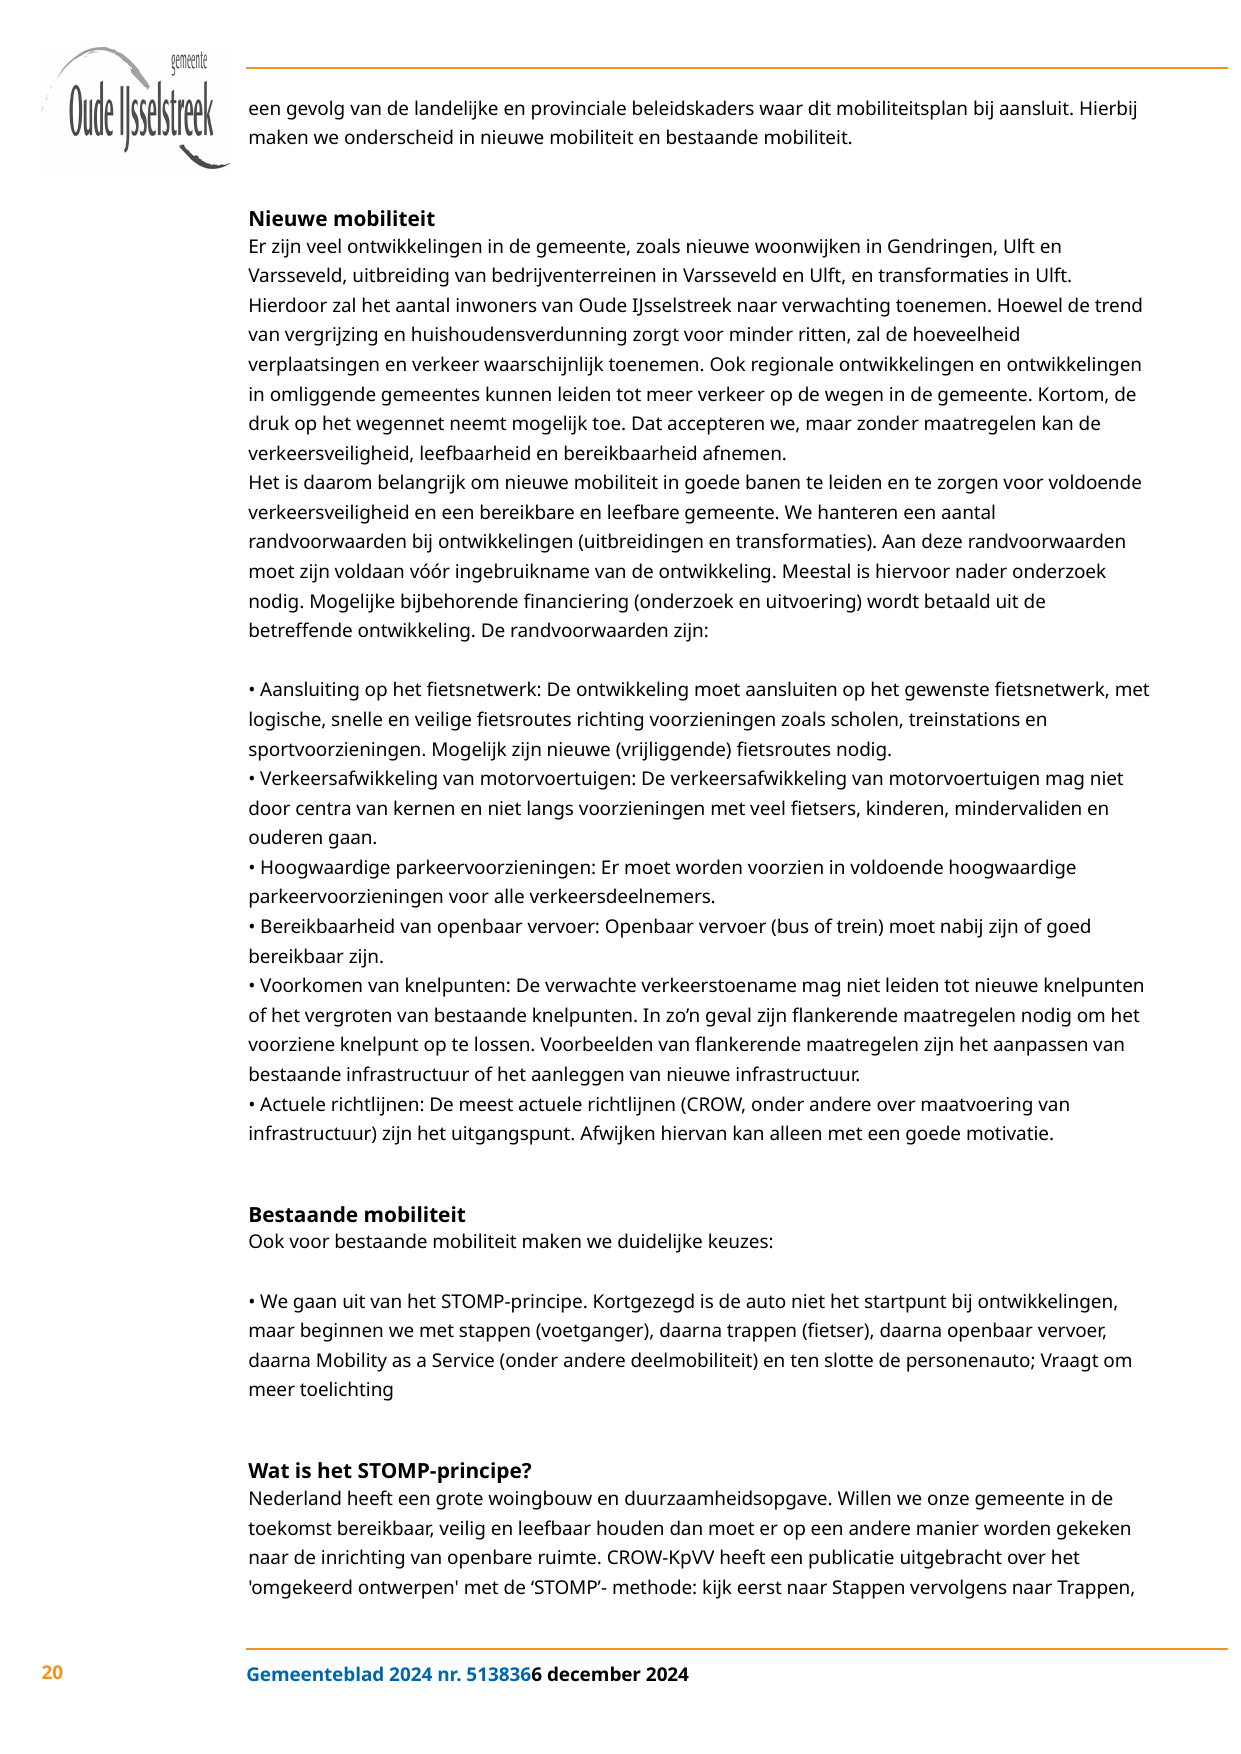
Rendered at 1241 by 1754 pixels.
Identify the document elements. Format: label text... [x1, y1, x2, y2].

text Het is daarom belangrijk om nieuwe mobiliteit in goede banen te leiden en te zorgen voor voldoende verkeersveiligheid en een bereikbare en leefbare gemeente. We hanteren een aantal randvoorwaarden bij ontwikkelingen (uitbreidingen en transformaties). Aan deze randvoorwaarden moet zijn voldaan vóór ingebruikname van de ontwikkeling. Meestal is hiervoor nader onderzoek nodig. Mogelijke bijbehorende financiering (onderzoek en uitvoering) wordt betaald uit de betreffende ontwikkeling. De randvoorwaarden zijn: [248, 469, 1152, 643]
text Er zijn veel ontwikkelingen in de gemeente, zoals nieuwe woonwijken in Gendringen, Ulft en Varsseveld, uitbreiding van bedrijventerreinen in Varsseveld en Ulft, en transformaties in Ulft. Hierdoor zal het aantal inwoners van Oude IJsselstreek naar verwachting toenemen. Hoewel de trend van vergrijzing en huishoudensverdunning zorgt voor minder ritten, zal de hoeveelheid verplaatsingen en verkeer waarschijnlijk toenemen. Ook regionale ontwikkelingen en ontwikkelingen in omliggende gemeentes kunnen leiden tot meer verkeer op de wegen in de gemeente. Kortom, de druk op het wegennet neemt mogelijk toe. Dat accepteren we, maar zonder maatregelen kan de verkeersveiligheid, leefbaarheid en bereikbaarheid afnemen. [248, 233, 1152, 466]
text Ook voor bestaande mobiliteit maken we duidelijke keuzes: [248, 1229, 1152, 1254]
text • Bereikbaarheid van openbaar vervoer: Openbaar vervoer (bus of trein) moet nabij zijn of goed bereikbaar zijn. [248, 913, 1152, 968]
text Wat is het STOMP-principe? [248, 1457, 1152, 1485]
text • We gaan uit van het STOMP-principe. Kortgezegd is de auto niet het startpunt bij ontwikkelingen, maar beginnen we met stappen (voetganger), daarna trappen (fietser), daarna openbaar vervoer, daarna Mobility as a Service (onder andere deelmobiliteit) en ten slotte de personenauto; Vraagt om meer toelichting [248, 1288, 1152, 1402]
text • Voorkomen van knelpunten: De verwachte verkeerstoename mag niet leiden tot nieuwe knelpunten of het vergroten van bestaande knelpunten. In zo’n geval zijn flankerende maatregelen nodig om het voorziene knelpunt op te lossen. Voorbeelden van flankerende maatregelen zijn het aanpassen van bestaande infrastructuur of het aanleggen van nieuwe infrastructuur. [248, 972, 1152, 1087]
text Bestaande mobiliteit [248, 1200, 1152, 1229]
text • Aansluiting op het fietsnetwerk: De ontwikkeling moet aansluiten op het gewenste fietsnetwerk, met logische, snelle en veilige fietsroutes richting voorzieningen zoals scholen, treinstations en sportvoorzieningen. Mogelijk zijn nieuwe (vrijliggende) fietsroutes nodig. [248, 677, 1152, 761]
picture [41, 47, 231, 172]
text • Hoogwaardige parkeervoorzieningen: Er moet worden voorzien in voldoende hoogwaardige parkeervoorzieningen voor alle verkeersdeelnemers. [248, 854, 1152, 909]
text Nieuwe mobiliteit [248, 204, 1152, 233]
text een gevolg van de landelijke en provinciale beleidskaders waar dit mobiliteitsplan bij aansluit. Hierbij maken we onderscheid in nieuwe mobiliteit en bestaande mobiliteit. [248, 95, 1152, 150]
text • Verkeersafwikkeling van motorvoertuigen: De verkeersafwikkeling van motorvoertuigen mag niet door centra van kernen en niet langs voorzieningen met veel fietsers, kinderen, mindervaliden en ouderen gaan. [248, 765, 1152, 850]
text Nederland heeft een grote woingbouw en duurzaamheidsopgave. Willen we onze gemeente in de toekomst bereikbaar, veilig en leefbaar houden dan moet er op een andere manier worden gekeken naar de inrichting van openbare ruimte. CROW-KpVV heeft een publicatie uitgebracht over het 'omgekeerd ontwerpen' met de ‘STOMP’- methode: kijk eerst naar Stappen vervolgens naar Trappen, [248, 1485, 1152, 1599]
text • Actuele richtlijnen: De meest actuele richtlijnen (CROW, onder andere over maatvoering van infrastructuur) zijn het uitgangspunt. Afwijken hiervan kan alleen met een goede motivatie. [248, 1091, 1152, 1146]
